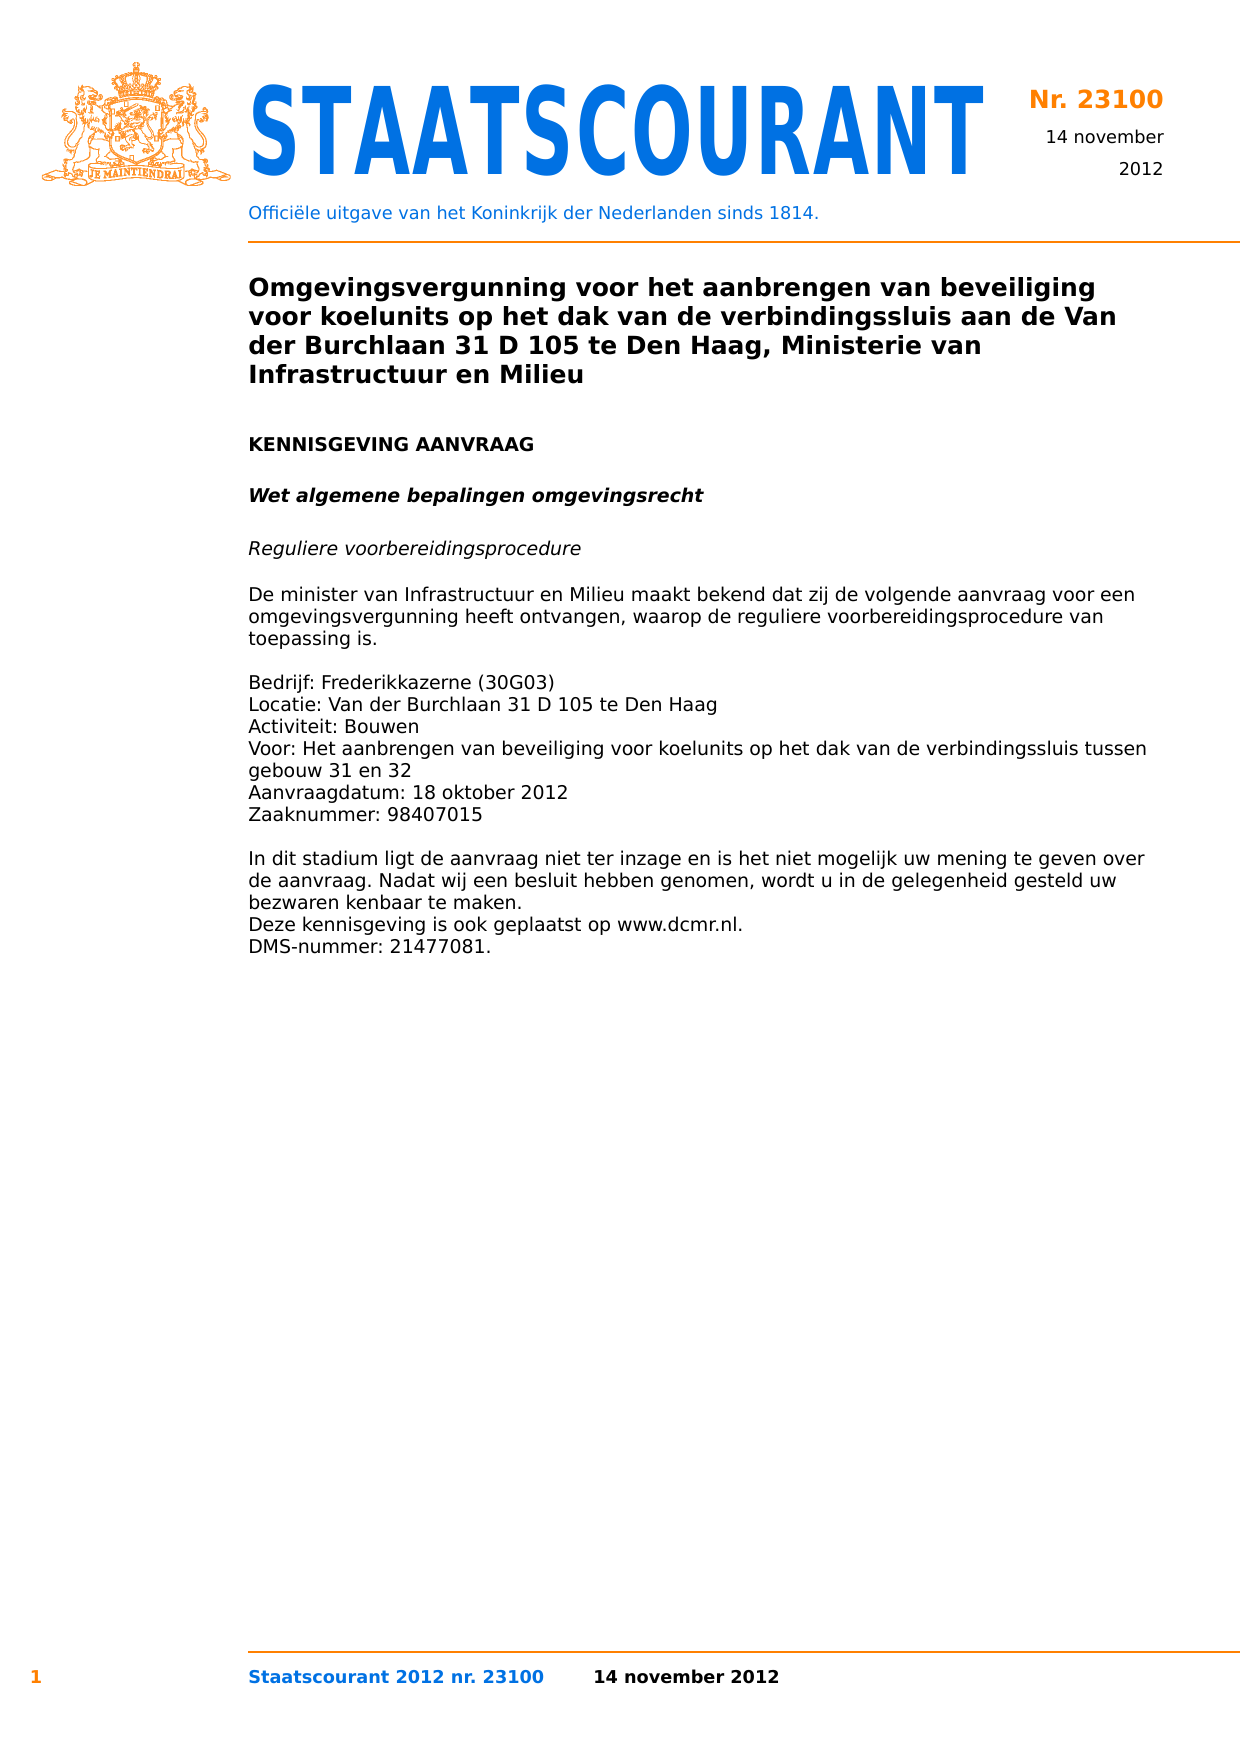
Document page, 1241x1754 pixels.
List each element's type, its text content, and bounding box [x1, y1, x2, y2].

text In dit stadium ligt de aanvraag niet ter inzage en is het niet mogelijk uw mening te geven over de aanvraag. Nadat wij een besluit hebben genomen, wordt u in de gelegenheid gesteld uw bezwaren kenbaar te maken. [248, 848, 1163, 914]
table_header [25, 62, 248, 241]
text Aanvraagdatum: 18 oktober 2012 [248, 782, 1163, 804]
table_header Nr. 23100 [998, 62, 1240, 121]
text Voor: Het aanbrengen van beveiliging voor koelunits op het dak van de verbindingssluis tussen gebouw 31 en 32 [248, 738, 1163, 782]
table_cell 2012 [998, 153, 1240, 203]
text Bedrijf: Frederikkazerne (30G03) [248, 672, 1163, 694]
subtitle Omgevingsvergunning voor het aanbrengen van beveiliging voor koelunits op het dak van de verbindingssluis aan de Van der Burchlaan 31 D 105 te Den Haag, Ministerie van Infrastructuur en Milieu [248, 273, 1163, 390]
text Deze kennisgeving is ook geplaatst op www.dcmr.nl. [248, 914, 1163, 936]
text Locatie: Van der Burchlaan 31 D 105 te Den Haag [248, 694, 1163, 716]
table_cell Officiële uitgave van het Koninkrijk der Nederlanden sinds 1814. [248, 203, 1240, 241]
picture [41, 62, 231, 186]
text DMS-nummer: 21477081. [248, 936, 1163, 958]
text Zaaknummer: 98407015 [248, 804, 1163, 826]
subtitle KENNISGEVING AANVRAAG [248, 433, 1163, 455]
text Activiteit: Bouwen [248, 716, 1163, 738]
table_cell 14 november [998, 121, 1240, 153]
subtitle Wet algemene bepalingen omgevingsrecht [248, 485, 1163, 507]
text De minister van Infrastructuur en Milieu maakt bekend dat zij de volgende aanvraag voor een omgevingsvergunning heeft ontvangen, waarop de reguliere voorbereidingsprocedure van toepassing is. [248, 584, 1163, 650]
table_header STAATSCOURANT [248, 62, 998, 203]
subtitle Reguliere voorbereidingsprocedure [248, 537, 1163, 559]
